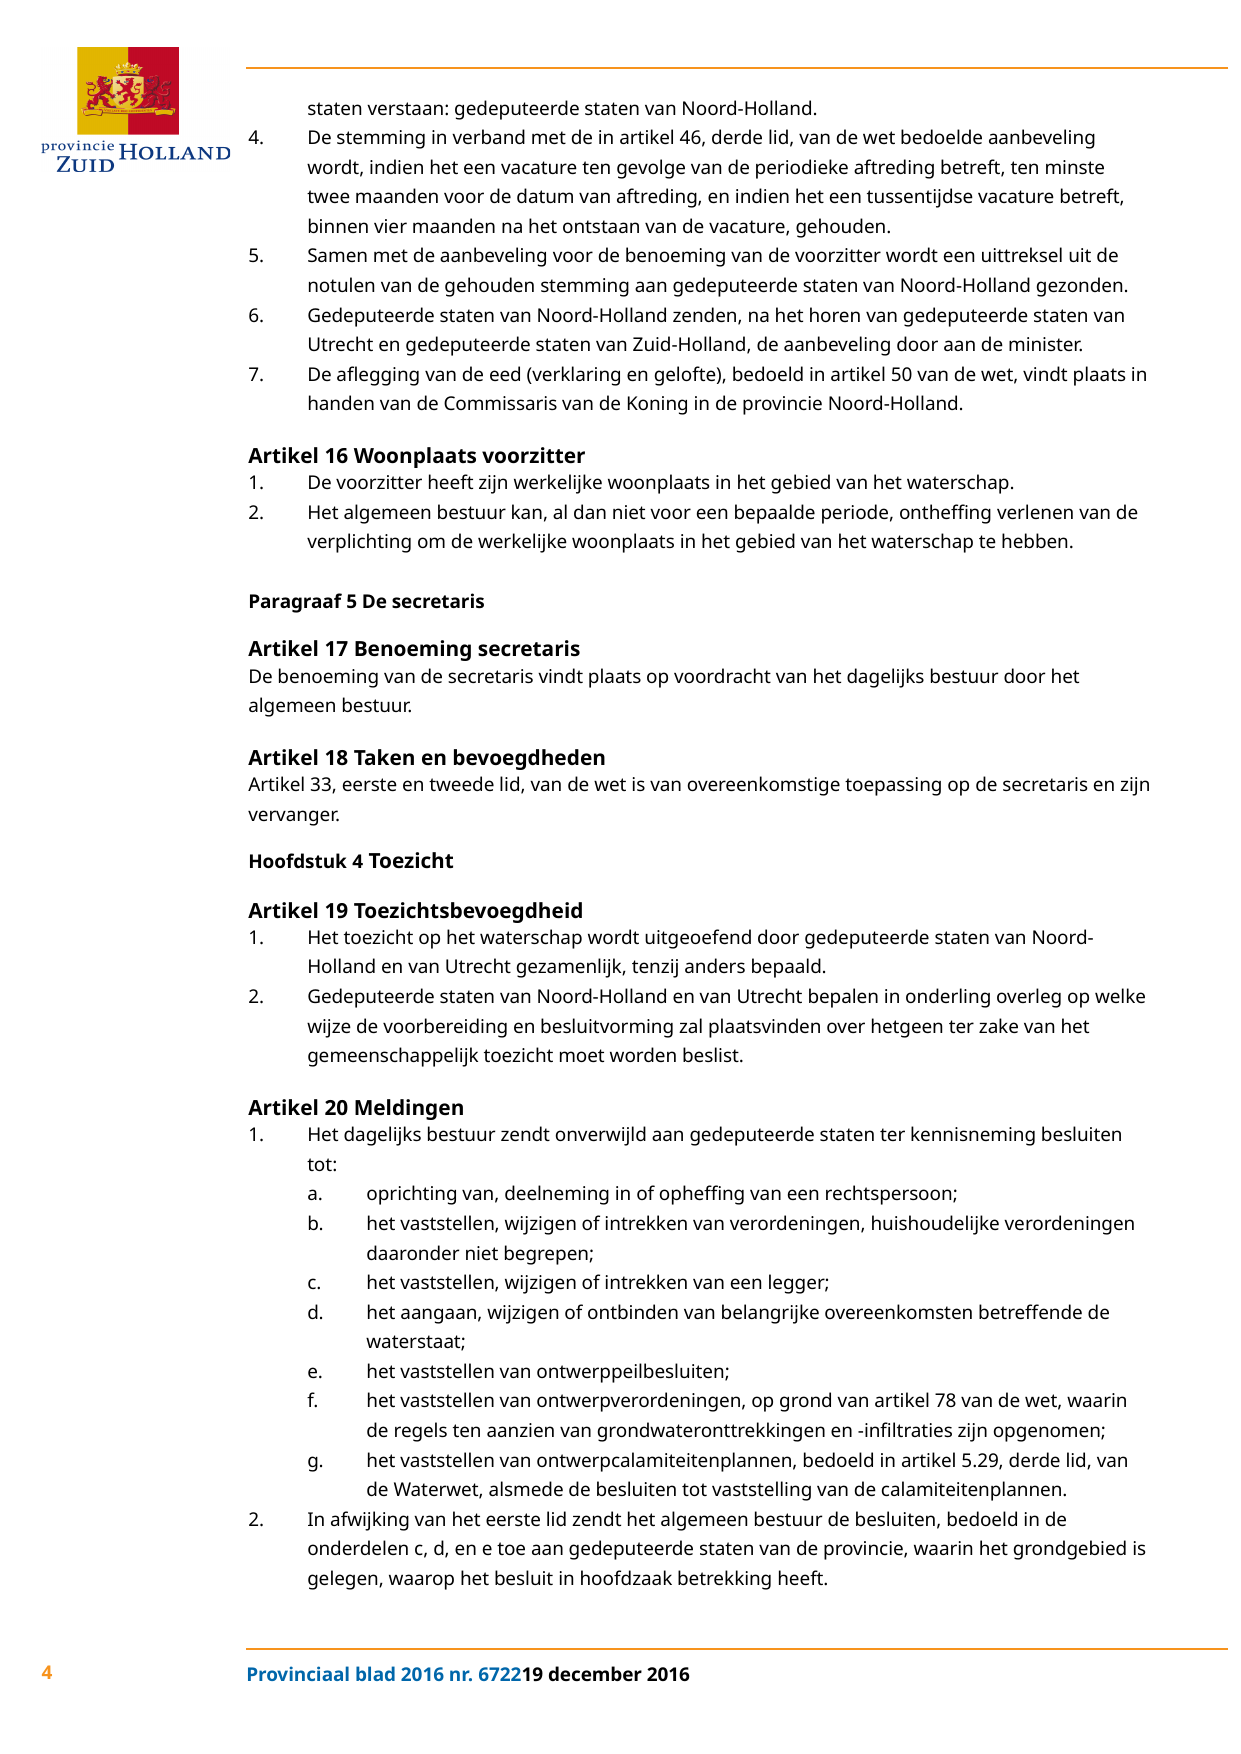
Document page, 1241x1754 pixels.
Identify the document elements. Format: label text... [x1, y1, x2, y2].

list Gedeputeerde staten van Noord-Holland zenden, na het horen van gedeputeerde staten van Utrecht en gedeputeerde staten van Zuid-Holland, de aanbeveling door aan de minister. [248, 302, 1152, 357]
list het vaststellen van ontwerppeilbesluiten; [307, 1358, 1152, 1384]
list het vaststellen, wijzigen of intrekken van een legger; [307, 1269, 1152, 1295]
text Hoofdstuk 4 Toezicht [248, 846, 1152, 875]
text Artikel 33, eerste en tweede lid, van de wet is van overeenkomstige toepassing op de secretaris en zijn vervanger. [248, 771, 1152, 827]
list De voorzitter heeft zijn werkelijke woonplaats in het gebied van het waterschap. [248, 469, 1152, 495]
list het vaststellen van ontwerpcalamiteitenplannen, bedoeld in artikel 5.29, derde lid, van de Waterwet, alsmede de besluiten tot vaststelling van de calamiteitenplannen. [307, 1447, 1152, 1502]
list In afwijking van het eerste lid zendt het algemeen bestuur de besluiten, bedoeld in de onderdelen c, d, en e toe aan gedeputeerde staten van de provincie, waarin het grondgebied is gelegen, waarop het besluit in hoofdzaak betrekking heeft. [248, 1506, 1152, 1591]
list Het dagelijks bestuur zendt onverwijld aan gedeputeerde staten ter kennisneming besluiten tot: [248, 1121, 1152, 1177]
list De aflegging van de eed (verklaring en gelofte), bedoeld in artikel 50 van de wet, vindt plaats in handen van de Commissaris van de Koning in de provincie Noord-Holland. [248, 361, 1152, 416]
text Artikel 17 Benoeming secretaris [248, 634, 1152, 663]
list Samen met de aanbeveling voor de benoeming van de voorzitter wordt een uittreksel uit de notulen van de gehouden stemming aan gedeputeerde staten van Noord-Holland gezonden. [248, 243, 1152, 298]
list het vaststellen van ontwerpverordeningen, op grond van artikel 78 van de wet, waarin de regels ten aanzien van grondwateronttrekkingen en -infiltraties zijn opgenomen; [307, 1388, 1152, 1443]
text Artikel 19 Toezichtsbevoegdheid [248, 896, 1152, 924]
list het aangaan, wijzigen of ontbinden van belangrijke overeenkomsten betreffende de waterstaat; [307, 1299, 1152, 1354]
list Het toezicht op het waterschap wordt uitgeoefend door gedeputeerde staten van Noord- Holland en van Utrecht gezamenlijk, tenzij anders bepaald. [248, 924, 1152, 979]
list oprichting van, deelneming in of opheffing van een rechtspersoon; [307, 1181, 1152, 1206]
list staten verstaan: gedeputeerde staten van Noord-Holland. [248, 95, 1152, 121]
list het vaststellen, wijzigen of intrekken van verordeningen, huishoudelijke verordeningen daaronder niet begrepen; [307, 1210, 1152, 1265]
list Gedeputeerde staten van Noord-Holland en van Utrecht bepalen in onderling overleg op welke wijze de voorbereiding en besluitvorming zal plaatsvinden over hetgeen ter zake van het gemeenschappelijk toezicht moet worden beslist. [248, 983, 1152, 1068]
list De stemming in verband met de in artikel 46, derde lid, van de wet bedoelde aanbeveling wordt, indien het een vacature ten gevolge van de periodieke aftreding betreft, ten minste twee maanden voor de datum van aftreding, en indien het een tussentijdse vacature betreft, binnen vier maanden na het ontstaan van de vacature, gehouden. [248, 124, 1152, 239]
text Paragraaf 5 De secretaris [248, 588, 1152, 613]
text Artikel 16 Woonplaats voorzitter [248, 441, 1152, 469]
text De benoeming van de secretaris vindt plaats op voordracht van het dagelijks bestuur door het algemeen bestuur. [248, 663, 1152, 718]
list Het algemeen bestuur kan, al dan niet voor een bepaalde periode, ontheffing verlenen van de verplichting om de werkelijke woonplaats in het gebied van het waterschap te hebben. [248, 499, 1152, 554]
text Artikel 18 Taken en bevoegdheden [248, 743, 1152, 771]
picture [41, 47, 231, 172]
text Artikel 20 Meldingen [248, 1093, 1152, 1121]
